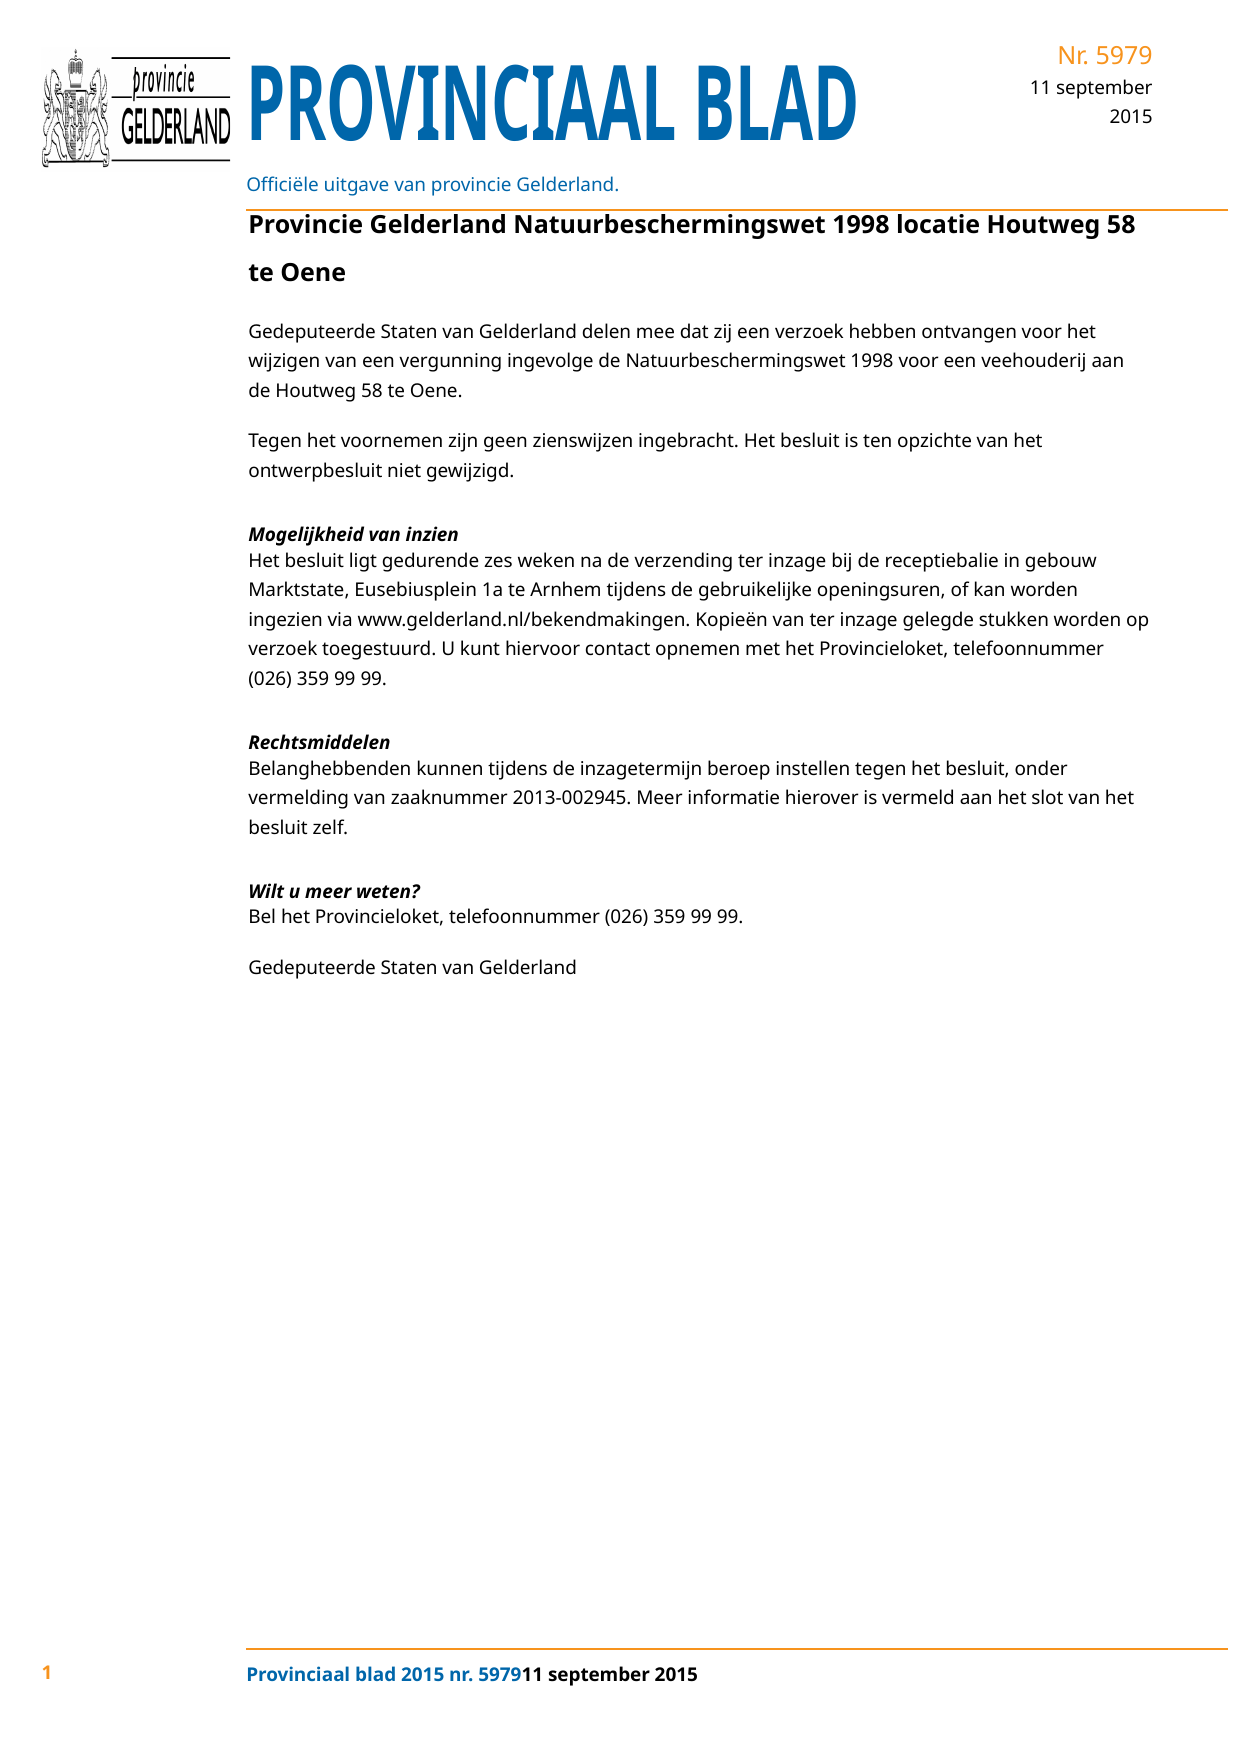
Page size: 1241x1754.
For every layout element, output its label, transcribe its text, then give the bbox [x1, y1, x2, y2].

text Rechtsmiddelen [248, 729, 1152, 755]
text Provincie Gelderland Natuurbeschermingswet 1998 locatie Houtweg 58 te Oene [248, 211, 1152, 288]
text Het besluit ligt gedurende zes weken na de verzending ter inzage bij de receptiebalie in gebouw Marktstate, Eusebiusplein 1a te Arnhem tijdens de gebruikelijke openingsuren, of kan worden ingezien via www.gelderland.nl/bekendmakingen. Kopieën van ter inzage gelegde stukken worden op verzoek toegestuurd. U kunt hiervoor contact opnemen met het Provincieloket, telefoonnummer (026) 359 99 99. [248, 547, 1152, 691]
text Bel het Provincieloket, telefoonnummer (026) 359 99 99. [248, 904, 1152, 929]
text Wilt u meer weten? [248, 878, 1152, 904]
text Tegen het voornemen zijn geen zienswijzen ingebracht. Het besluit is ten opzichte van het ontwerpbesluit niet gewijzigd. [248, 427, 1152, 483]
text Gedeputeerde Staten van Gelderland [248, 954, 1152, 980]
text Mogelijkheid van inzien [248, 521, 1152, 547]
picture [41, 47, 231, 172]
text Belanghebbenden kunnen tijdens de inzagetermijn beroep instellen tegen het besluit, onder vermelding van zaaknummer 2013-002945. Meer informatie hierover is vermeld aan het slot van het besluit zelf. [248, 755, 1152, 840]
text Gedeputeerde Staten van Gelderland delen mee dat zij een verzoek hebben ontvangen voor het wijzigen van een vergunning ingevolge de Natuurbeschermingswet 1998 voor een veehouderij aan de Houtweg 58 te Oene. [248, 318, 1152, 403]
